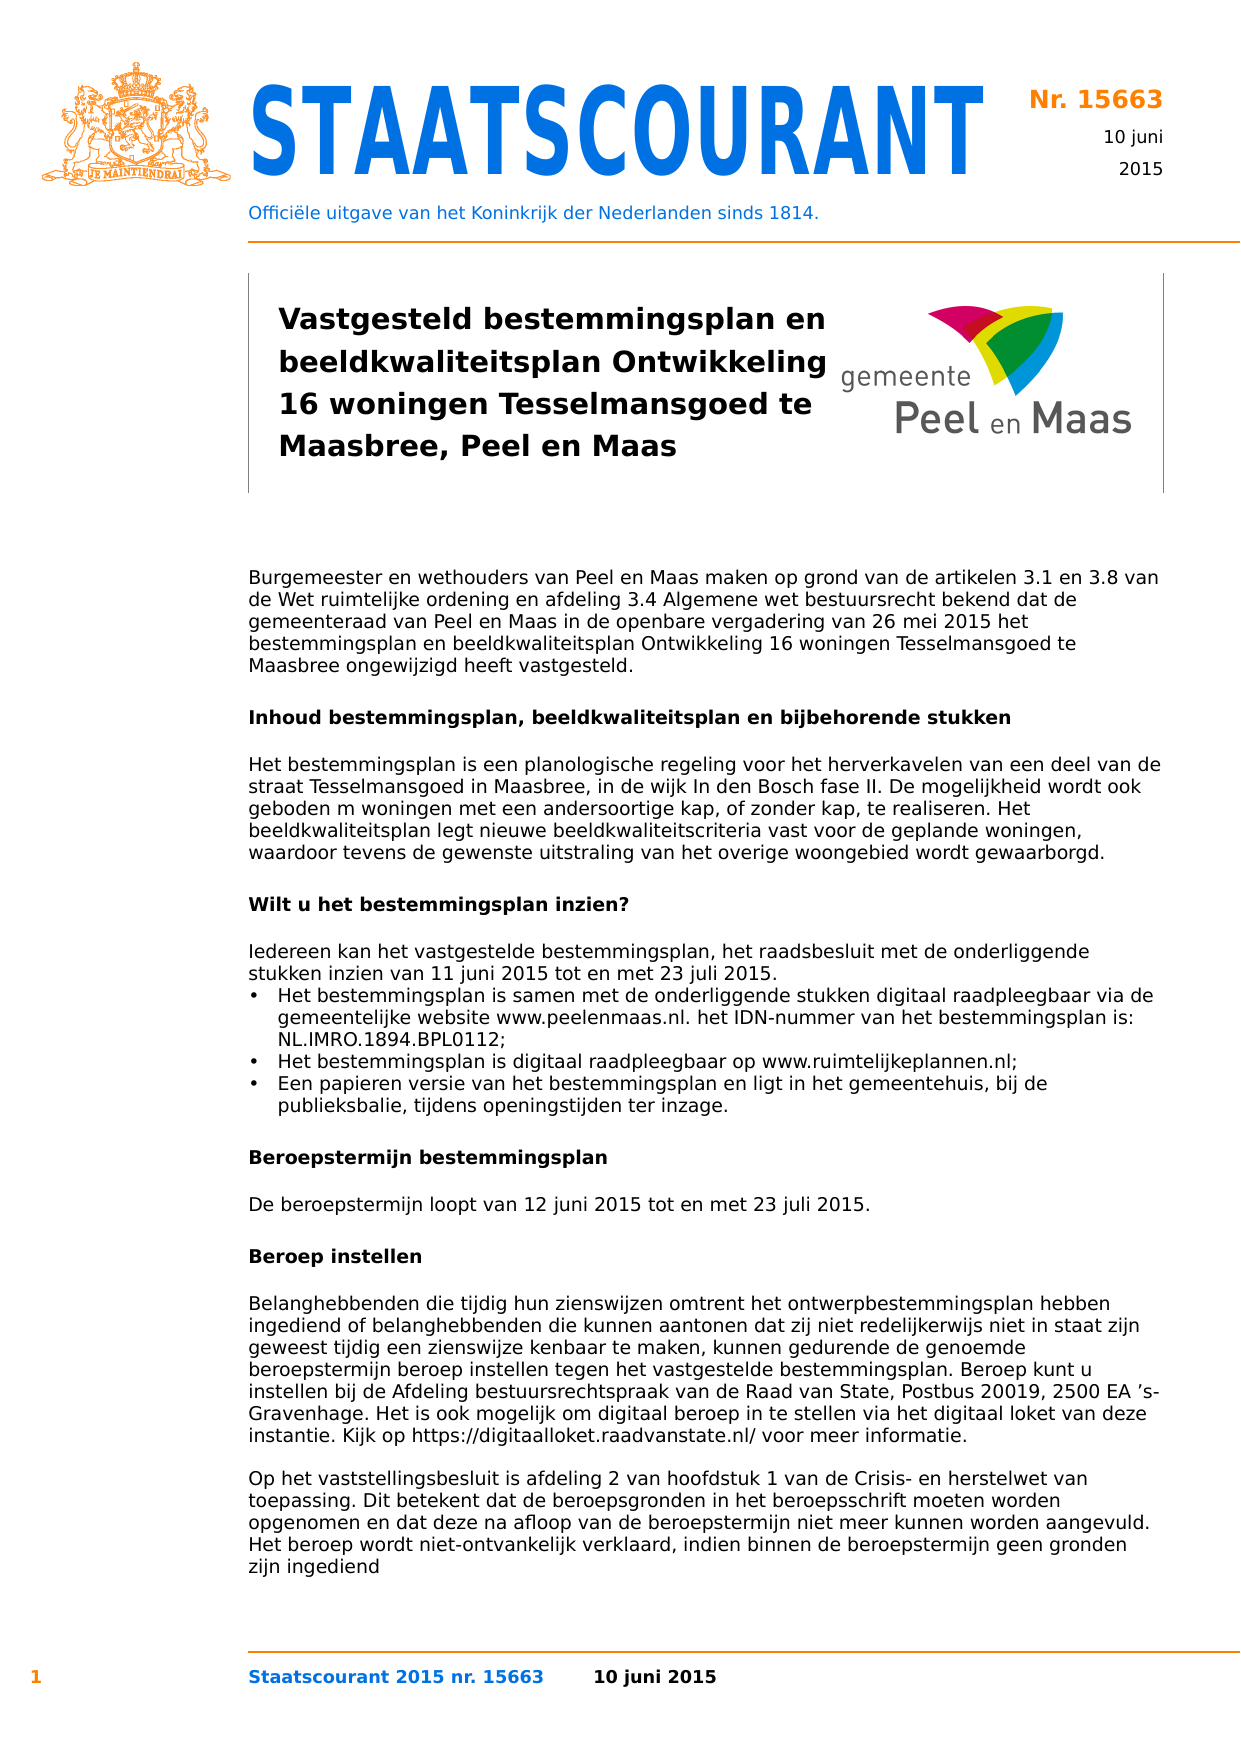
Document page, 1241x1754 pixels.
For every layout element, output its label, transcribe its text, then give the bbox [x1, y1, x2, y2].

text Het bestemmingsplan is een planologische regeling voor het herverkavelen van een deel van de straat Tesselmansgoed in Maasbree, in de wijk In den Bosch fase II. De mogelijkheid wordt ook geboden m woningen met een andersoortige kap, of zonder kap, te realiseren. Het beeldkwaliteitsplan legt nieuwe beeldkwaliteitscriteria vast voor de geplande woningen, waardoor tevens de gewenste uitstraling van het overige woongebied wordt gewaarborgd. [248, 754, 1163, 864]
table_header [25, 62, 248, 241]
text De beroepstermijn loopt van 12 juni 2015 tot en met 23 juli 2015. [248, 1194, 1163, 1216]
text • Het bestemmingsplan is samen met de onderliggende stukken digitaal raadpleegbaar via de gemeentelijke website www.peelenmaas.nl. het IDN-nummer van het bestemmingsplan is: NL.IMRO.1894.BPL0112; [248, 985, 1163, 1051]
table_cell 10 juni [998, 121, 1240, 153]
picture [41, 62, 231, 186]
table_cell Officiële uitgave van het Koninkrijk der Nederlanden sinds 1814. [248, 203, 1240, 241]
table_header STAATSCOURANT [248, 62, 998, 203]
text Op het vaststellingsbesluit is afdeling 2 van hoofdstuk 1 van de Crisis- en herstelwet van toepassing. Dit betekent dat de beroepsgronden in het beroepsschrift moeten worden opgenomen en dat deze na afloop van de beroepstermijn niet meer kunnen worden aangevuld. Het beroep wordt niet-ontvankelijk verklaard, indien binnen de beroepstermijn geen gronden zijn ingediend [248, 1468, 1163, 1578]
table_cell 2015 [998, 153, 1240, 203]
text Iedereen kan het vastgestelde bestemmingsplan, het raadsbesluit met de onderliggende stukken inzien van 11 juni 2015 tot en met 23 juli 2015. [248, 941, 1163, 985]
table_header Nr. 15663 [998, 62, 1240, 121]
subtitle Inhoud bestemmingsplan, beeldkwaliteitsplan en bijbehorende stukken [248, 707, 1163, 729]
picture [838, 302, 1134, 439]
text Belanghebbenden die tijdig hun zienswijzen omtrent het ontwerpbestemmingsplan hebben ingediend of belanghebbenden die kunnen aantonen dat zij niet redelijkerwijs niet in staat zijn geweest tijdig een zienswijze kenbaar te maken, kunnen gedurende de genoemde beroepstermijn beroep instellen tegen het vastgestelde bestemmingsplan. Beroep kunt u instellen bij de Afdeling bestuursrechtspraak van de Raad van State, Postbus 20019, 2500 EA ’s-Gravenhage. Het is ook mogelijk om digitaal beroep in te stellen via het digitaal loket van deze instantie. Kijk op https://digitaalloket.raadvanstate.nl/ voor meer informatie. [248, 1293, 1163, 1446]
subtitle Beroep instellen [248, 1246, 1163, 1268]
subtitle Wilt u het bestemmingsplan inzien? [248, 894, 1163, 916]
subtitle Beroepstermijn bestemmingsplan [248, 1147, 1163, 1169]
subtitle Vastgesteld bestemmingsplan en beeldkwaliteitsplan Ontwikkeling 16 woningen Tesselmansgoed te Maasbree, Peel en Maas [249, 273, 1163, 493]
text • Het bestemmingsplan is digitaal raadpleegbaar op www.ruimtelijkeplannen.nl; [248, 1051, 1163, 1073]
text • Een papieren versie van het bestemmingsplan en ligt in het gemeentehuis, bij de publieksbalie, tijdens openingstijden ter inzage. [248, 1073, 1163, 1117]
text Burgemeester en wethouders van Peel en Maas maken op grond van de artikelen 3.1 en 3.8 van de Wet ruimtelijke ordening en afdeling 3.4 Algemene wet bestuursrecht bekend dat de gemeenteraad van Peel en Maas in de openbare vergadering van 26 mei 2015 het bestemmingsplan en beeldkwaliteitsplan Ontwikkeling 16 woningen Tesselmansgoed te Maasbree ongewijzigd heeft vastgesteld. [248, 567, 1163, 677]
